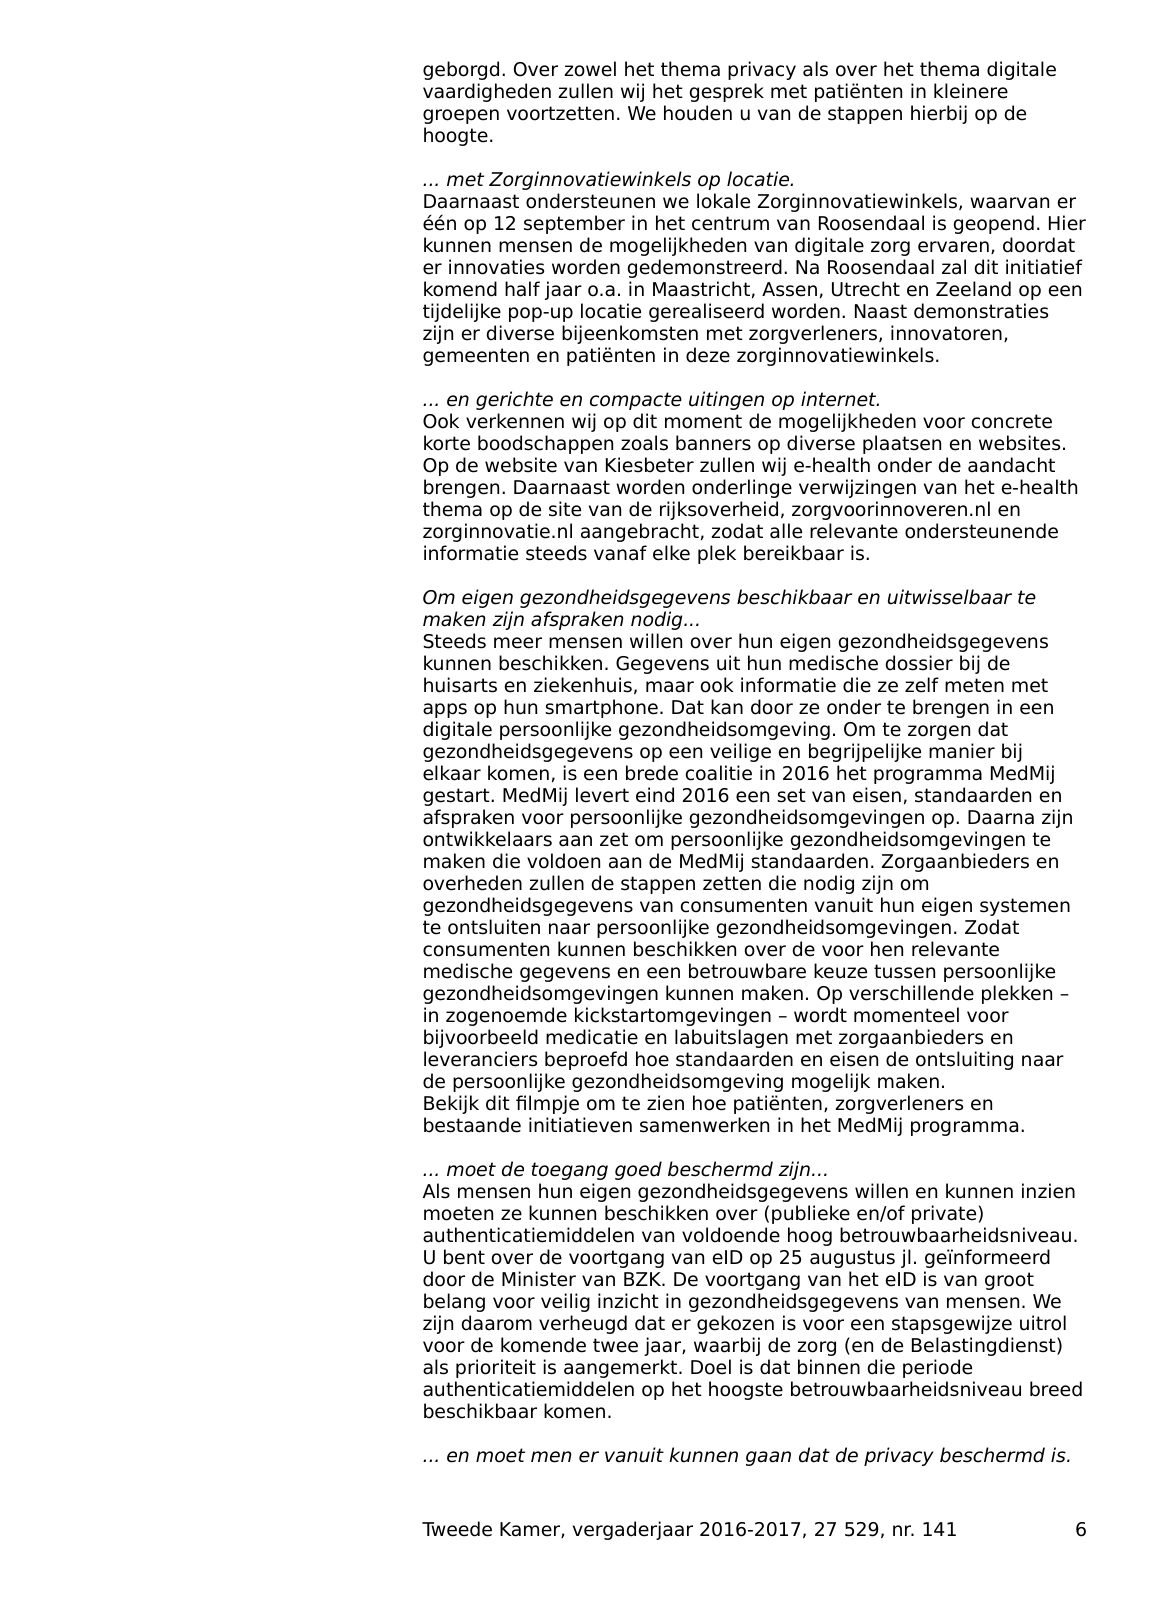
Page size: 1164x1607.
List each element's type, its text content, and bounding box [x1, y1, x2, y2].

text Daarnaast ondersteunen we lokale Zorginnovatiewinkels, waarvan er één op 12 september in het centrum van Roosendaal is geopend. Hier kunnen mensen de mogelijkheden van digitale zorg ervaren, doordat er innovaties worden gedemonstreerd. Na Roosendaal zal dit initiatief komend half jaar o.a. in Maastricht, Assen, Utrecht en Zeeland op een tijdelijke pop-up locatie gerealiseerd worden. Naast demonstraties zijn er diverse bijeenkomsten met zorgverleners, innovatoren, gemeenten en patiënten in deze zorginnovatiewinkels. [422, 191, 1087, 367]
text Bekijk dit filmpje om te zien hoe patiënten, zorgverleners en bestaande initiatieven samenwerken in het MedMij programma. [422, 1093, 1087, 1137]
text Als mensen hun eigen gezondheidsgegevens willen en kunnen inzien moeten ze kunnen beschikken over (publieke en/of private) authenticatiemiddelen van voldoende hoog betrouwbaarheidsniveau. U bent over de voortgang van eID op 25 augustus jl. geïnformeerd door de Minister van BZK. De voortgang van het eID is van groot belang voor veilig inzicht in gezondheidsgegevens van mensen. We zijn daarom verheugd dat er gekozen is voor een stapsgewijze uitrol voor de komende twee jaar, waarbij de zorg (en de Belastingdienst) als prioriteit is aangemerkt. Doel is dat binnen die periode authenticatiemiddelen op het hoogste betrouwbaarheidsniveau breed beschikbaar komen. [422, 1181, 1087, 1423]
text ... moet de toegang goed beschermd zijn... [422, 1159, 1087, 1181]
text ... en gerichte en compacte uitingen op internet. [422, 389, 1087, 411]
text Ook verkennen wij op dit moment de mogelijkheden voor concrete korte boodschappen zoals banners op diverse plaatsen en websites. Op de website van Kiesbeter zullen wij e-health onder de aandacht brengen. Daarnaast worden onderlinge verwijzingen van het e-health thema op de site van de rijksoverheid, zorgvoorinnoveren.nl en zorginnovatie.nl aangebracht, zodat alle relevante ondersteunende informatie steeds vanaf elke plek bereikbaar is. [422, 411, 1087, 565]
text Steeds meer mensen willen over hun eigen gezondheidsgegevens kunnen beschikken. Gegevens uit hun medische dossier bij de huisarts en ziekenhuis, maar ook informatie die ze zelf meten met apps op hun smartphone. Dat kan door ze onder te brengen in een digitale persoonlijke gezondheidsomgeving. Om te zorgen dat gezondheidsgegevens op een veilige en begrijpelijke manier bij elkaar komen, is een brede coalitie in 2016 het programma MedMij gestart. MedMij levert eind 2016 een set van eisen, standaarden en afspraken voor persoonlijke gezondheidsomgevingen op. Daarna zijn ontwikkelaars aan zet om persoonlijke gezondheidsomgevingen te maken die voldoen aan de MedMij standaarden. Zorgaanbieders en overheden zullen de stappen zetten die nodig zijn om gezondheidsgegevens van consumenten vanuit hun eigen systemen te ontsluiten naar persoonlijke gezondheidsomgevingen. Zodat consumenten kunnen beschikken over de voor hen relevante medische gegevens en een betrouwbare keuze tussen persoonlijke gezondheidsomgevingen kunnen maken. Op verschillende plekken – in zogenoemde kickstartomgevingen – wordt momenteel voor bijvoorbeeld medicatie en labuitslagen met zorgaanbieders en leveranciers beproefd hoe standaarden en eisen de ontsluiting naar de persoonlijke gezondheidsomgeving mogelijk maken. [422, 631, 1087, 1093]
text ... met Zorginnovatiewinkels op locatie. [422, 169, 1087, 191]
text Om eigen gezondheidsgegevens beschikbaar en uitwisselbaar te maken zijn afspraken nodig... [422, 587, 1087, 631]
text ... en moet men er vanuit kunnen gaan dat de privacy beschermd is. [422, 1445, 1087, 1467]
text geborgd. Over zowel het thema privacy als over het thema digitale vaardigheden zullen wij het gesprek met patiënten in kleinere groepen voortzetten. We houden u van de stappen hierbij op de hoogte. [422, 59, 1087, 147]
